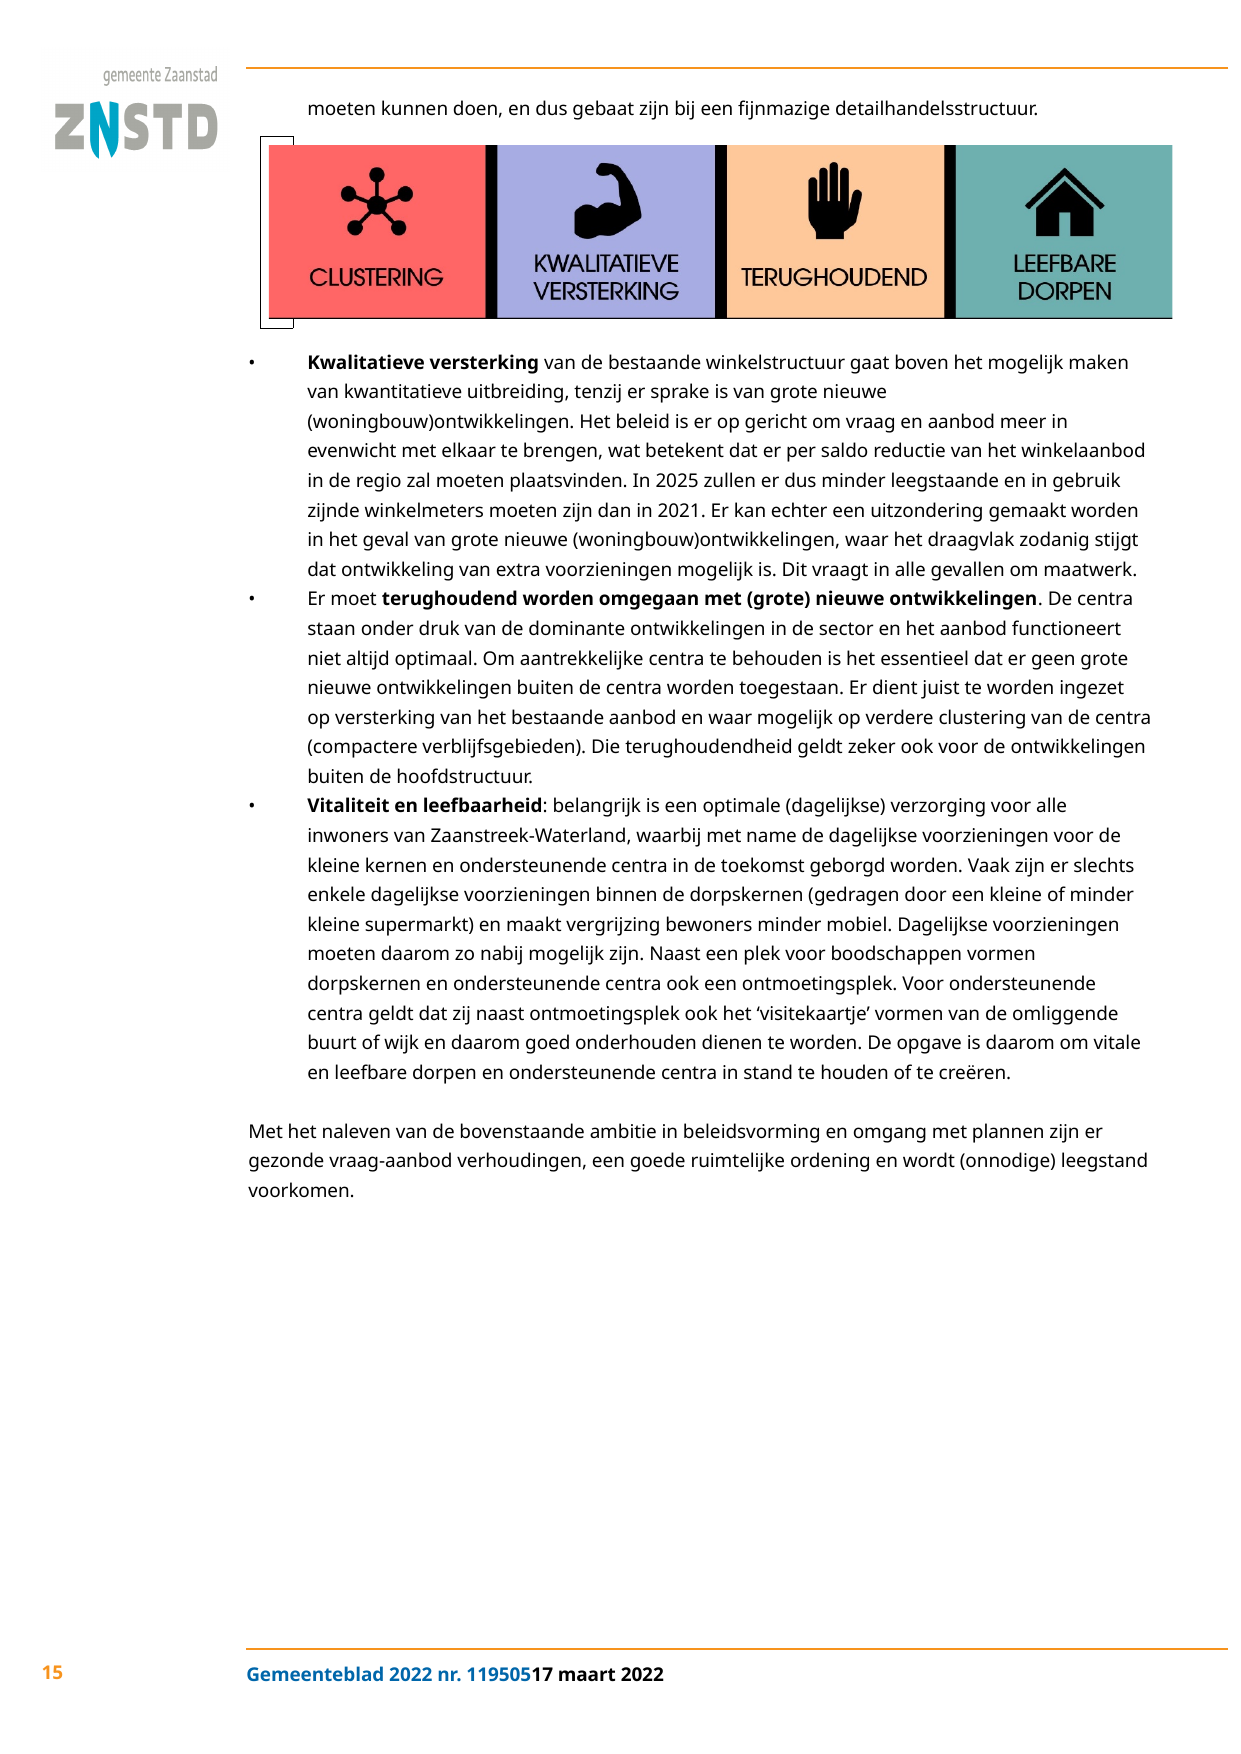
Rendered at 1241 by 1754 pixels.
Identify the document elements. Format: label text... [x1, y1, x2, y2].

picture [41, 47, 231, 172]
text Met het naleven van de bovenstaande ambitie in beleidsvorming en omgang met plannen zijn er gezonde vraag-aanbod verhoudingen, een goede ruimtelijke ordening en wordt (onnodige) leegstand voorkomen. [248, 1118, 1152, 1203]
list Er moet terughoudend worden omgegaan met (grote) nieuwe ontwikkelingen. De centra staan onder druk van de dominante ontwikkelingen in de sector en het aanbod functioneert niet altijd optimaal. Om aantrekkelijke centra te behouden is het essentieel dat er geen grote nieuwe ontwikkelingen buiten de centra worden toegestaan. Er dient juist te worden ingezet op versterking van het bestaande aanbod en waar mogelijk op verdere clustering van de centra (compactere verblijfsgebieden). Die terughoudendheid geldt zeker ook voor de ontwikkelingen buiten de hoofdstructuur. [248, 586, 1152, 789]
list moeten kunnen doen, en dus gebaat zijn bij een fijnmazige detailhandelsstructuur. [248, 95, 1152, 121]
list Kwalitatieve versterking van de bestaande winkelstructuur gaat boven het mogelijk maken van kwantitatieve uitbreiding, tenzij er sprake is van grote nieuwe (woningbouw)ontwikkelingen. Het beleid is er op gericht om vraag en aanbod meer in evenwicht met elkaar te brengen, wat betekent dat er per saldo reductie van het winkelaanbod in de regio zal moeten plaatsvinden. In 2025 zullen er dus minder leegstaande en in gebruik zijnde winkelmeters moeten zijn dan in 2021. Er kan echter een uitzondering gemaakt worden in het geval van grote nieuwe (woningbouw)ontwikkelingen, waar het draagvlak zodanig stijgt dat ontwikkeling van extra voorzieningen mogelijk is. Dit vraagt in alle gevallen om maatwerk. [248, 349, 1152, 582]
list Vitaliteit en leefbaarheid: belangrijk is een optimale (dagelijkse) verzorging voor alle inwoners van Zaanstreek-Waterland, waarbij met name de dagelijkse voorzieningen voor de kleine kernen en ondersteunende centra in de toekomst geborgd worden. Vaak zijn er slechts enkele dagelijkse voorzieningen binnen de dorpskernen (gedragen door een kleine of minder kleine supermarkt) en maakt vergrijzing bewoners minder mobiel. Dagelijkse voorzieningen moeten daarom zo nabij mogelijk zijn. Naast een plek voor boodschappen vormen dorpskernen en ondersteunende centra ook een ontmoetingsplek. Voor ondersteunende centra geldt dat zij naast ontmoetingsplek ook het ‘visitekaartje’ vormen van de omliggende buurt of wijk en daarom goed onderhouden dienen te worden. De opgave is daarom om vitale en leefbare dorpen en ondersteunende centra in stand te houden of te creëren. [248, 793, 1152, 1084]
picture [268, 145, 1173, 319]
